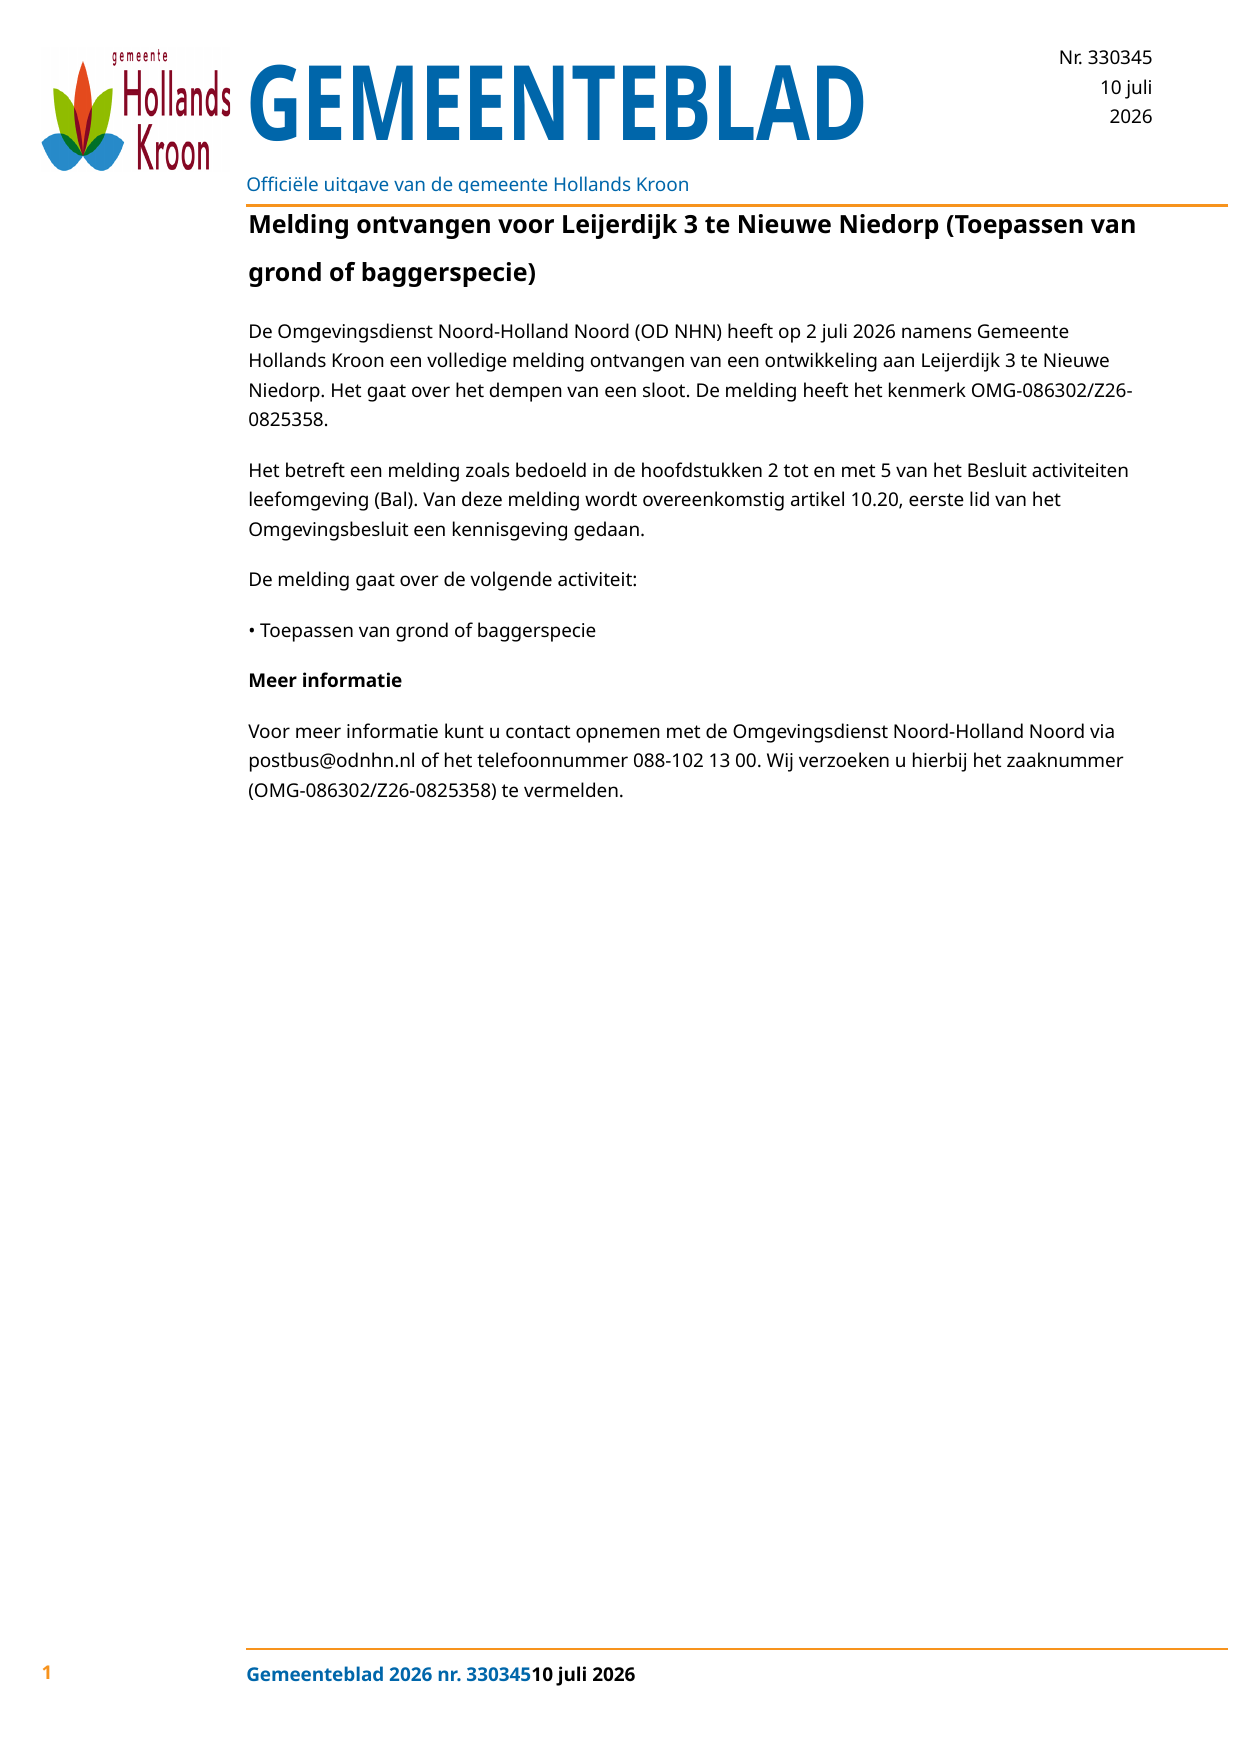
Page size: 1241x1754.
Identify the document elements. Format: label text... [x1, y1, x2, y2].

text De Omgevingsdienst Noord-Holland Noord (OD NHN) heeft op 2 juli 2026 namens Gemeente Hollands Kroon een volledige melding ontvangen van een ontwikkeling aan Leijerdijk 3 te Nieuwe Niedorp. Het gaat over het dempen van een sloot. De melding heeft het kenmerk OMG-086302/Z26-0825358. [248, 318, 1152, 432]
text • Toepassen van grond of baggerspecie [248, 617, 1152, 643]
text Het betreft een melding zoals bedoeld in de hoofdstukken 2 tot en met 5 van het Besluit activiteiten leefomgeving (Bal). Van deze melding wordt overeenkomstig artikel 10.20, eerste lid van het Omgevingsbesluit een kennisgeving gedaan. [248, 457, 1152, 542]
text Voor meer informatie kunt u contact opnemen met de Omgevingsdienst Noord-Holland Noord via postbus@odnhn.nl of het telefoonnummer 088-102 13 00. Wij verzoeken u hierbij het zaaknummer (OMG-086302/Z26-0825358) te vermelden. [248, 718, 1152, 803]
picture [41, 47, 231, 172]
text Meer informatie [248, 667, 1152, 693]
text Melding ontvangen voor Leijerdijk 3 te Nieuwe Niedorp (Toepassen van grond of baggerspecie) [248, 207, 1152, 288]
text De melding gaat over de volgende activiteit: [248, 567, 1152, 592]
